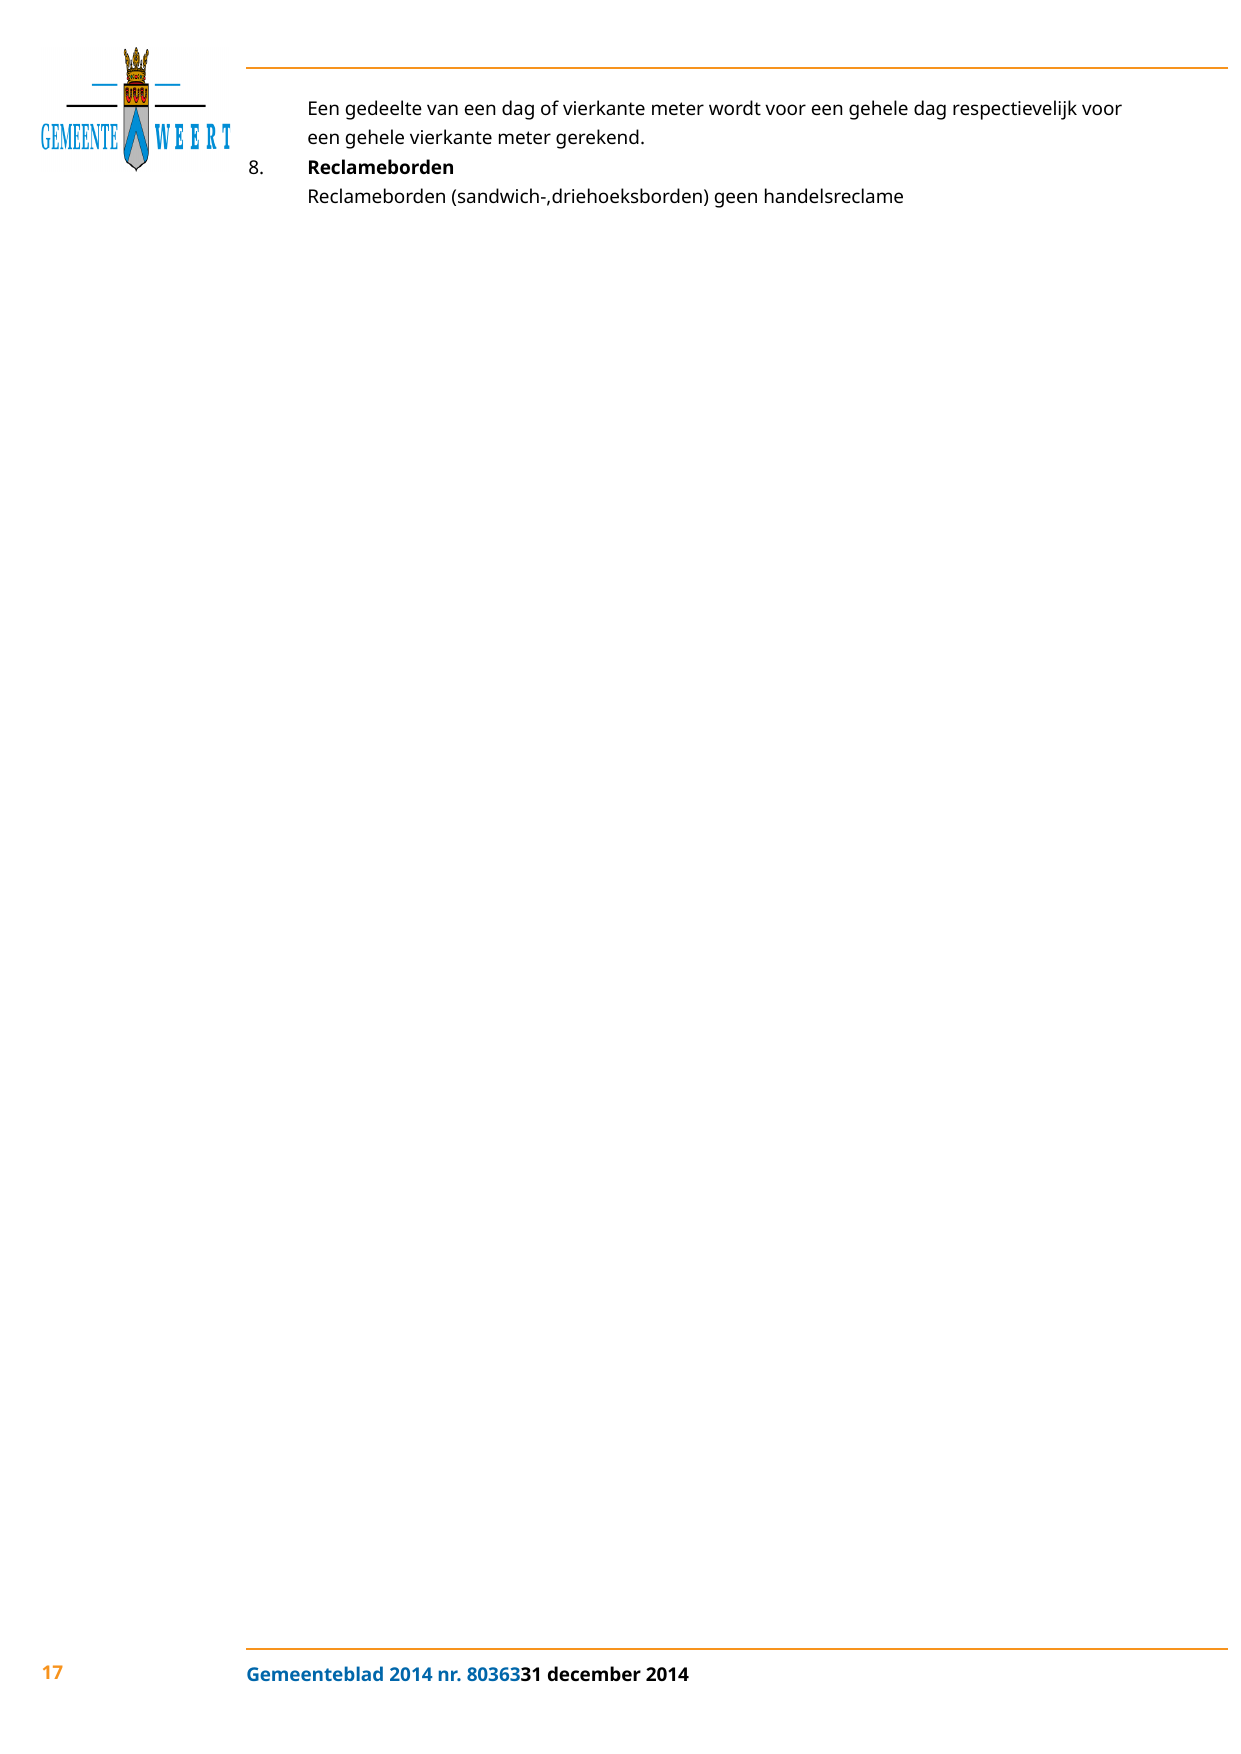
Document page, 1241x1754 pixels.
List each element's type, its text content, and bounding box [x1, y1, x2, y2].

picture [41, 47, 231, 172]
list Reclameborden (sandwich-,driehoeksborden) geen handelsreclame [248, 183, 1152, 209]
list Een gedeelte van een dag of vierkante meter wordt voor een gehele dag respectievelijk voor een gehele vierkante meter gerekend. [248, 95, 1152, 150]
list Reclameborden [248, 154, 1152, 180]
